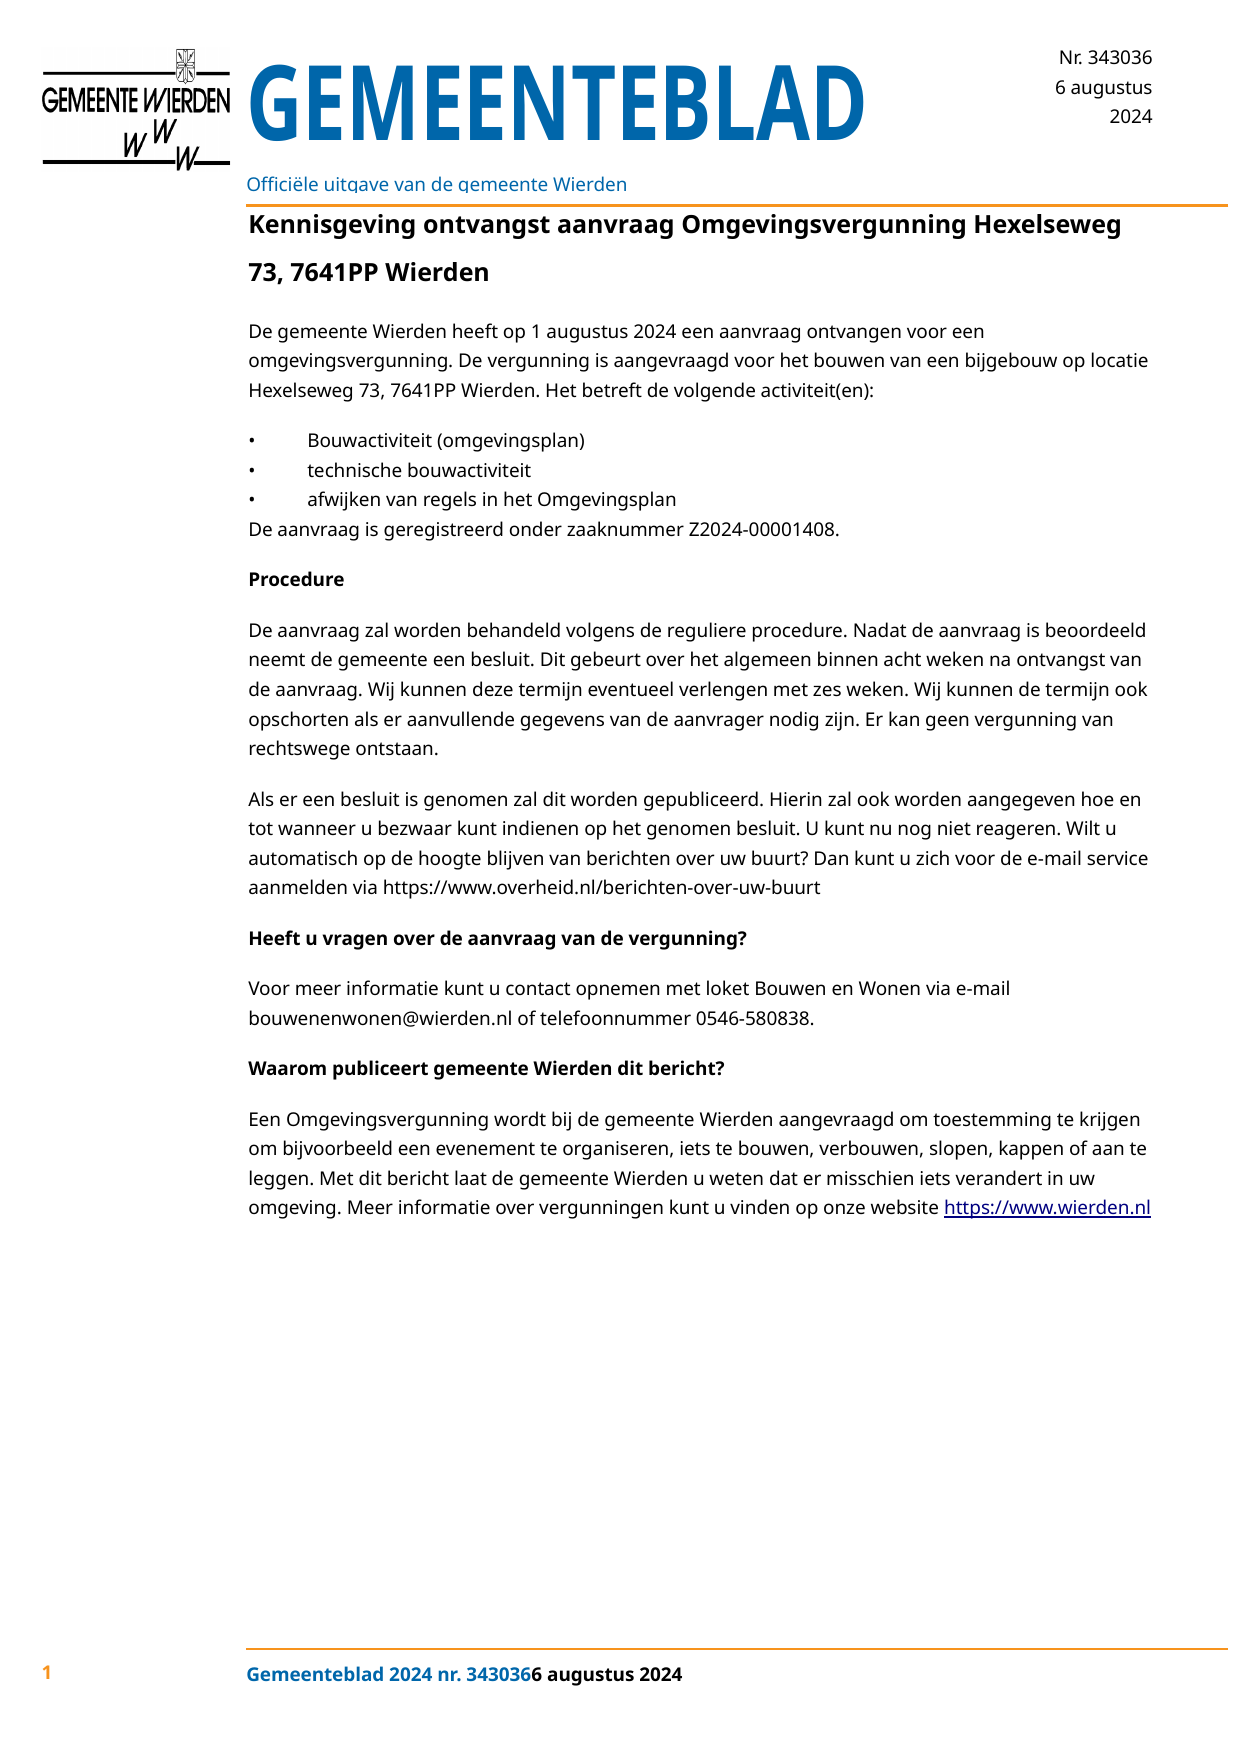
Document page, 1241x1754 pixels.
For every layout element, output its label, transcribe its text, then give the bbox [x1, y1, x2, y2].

text De aanvraag is geregistreerd onder zaaknummer Z2024-00001408. [248, 516, 1152, 542]
text Een Omgevingsvergunning wordt bij de gemeente Wierden aangevraagd om toestemming te krijgen om bijvoorbeeld een evenement te organiseren, iets te bouwen, verbouwen, slopen, kappen of aan te leggen. Met dit bericht laat de gemeente Wierden u weten dat er misschien iets verandert in uw omgeving. Meer informatie over vergunningen kunt u vinden op onze website https://www.wierden.nl [248, 1106, 1152, 1220]
list Bouwactiviteit (omgevingsplan) [248, 427, 1152, 453]
text Voor meer informatie kunt u contact opnemen met loket Bouwen en Wonen via e-mail bouwenenwonen@wierden.nl of telefoonnummer 0546-580838. [248, 975, 1152, 1031]
list afwijken van regels in het Omgevingsplan [248, 487, 1152, 512]
text Waarom publiceert gemeente Wierden dit bericht? [248, 1055, 1152, 1081]
text De aanvraag zal worden behandeld volgens de reguliere procedure. Nadat de aanvraag is beoordeeld neemt de gemeente een besluit. Dit gebeurt over het algemeen binnen acht weken na ontvangst van de aanvraag. Wij kunnen deze termijn eventueel verlengen met zes weken. Wij kunnen de termijn ook opschorten als er aanvullende gegevens van de aanvrager nodig zijn. Er kan geen vergunning van rechtswege ontstaan. [248, 617, 1152, 761]
text Kennisgeving ontvangst aanvraag Omgevingsvergunning Hexelseweg 73, 7641PP Wierden [248, 207, 1152, 288]
text Heeft u vragen over de aanvraag van de vergunning? [248, 925, 1152, 951]
text De gemeente Wierden heeft op 1 augustus 2024 een aanvraag ontvangen voor een omgevingsvergunning. De vergunning is aangevraagd voor het bouwen van een bijgebouw op locatie Hexelseweg 73, 7641PP Wierden. Het betreft de volgende activiteit(en): [248, 318, 1152, 403]
picture [41, 47, 231, 172]
list technische bouwactiviteit [248, 457, 1152, 483]
text Procedure [248, 567, 1152, 592]
text Als er een besluit is genomen zal dit worden gepubliceerd. Hierin zal ook worden aangegeven hoe en tot wanneer u bezwaar kunt indienen op het genomen besluit. U kunt nu nog niet reageren. Wilt u automatisch op de hoogte blijven van berichten over uw buurt? Dan kunt u zich voor de e-mail service aanmelden via https://www.overheid.nl/berichten-over-uw-buurt [248, 786, 1152, 900]
